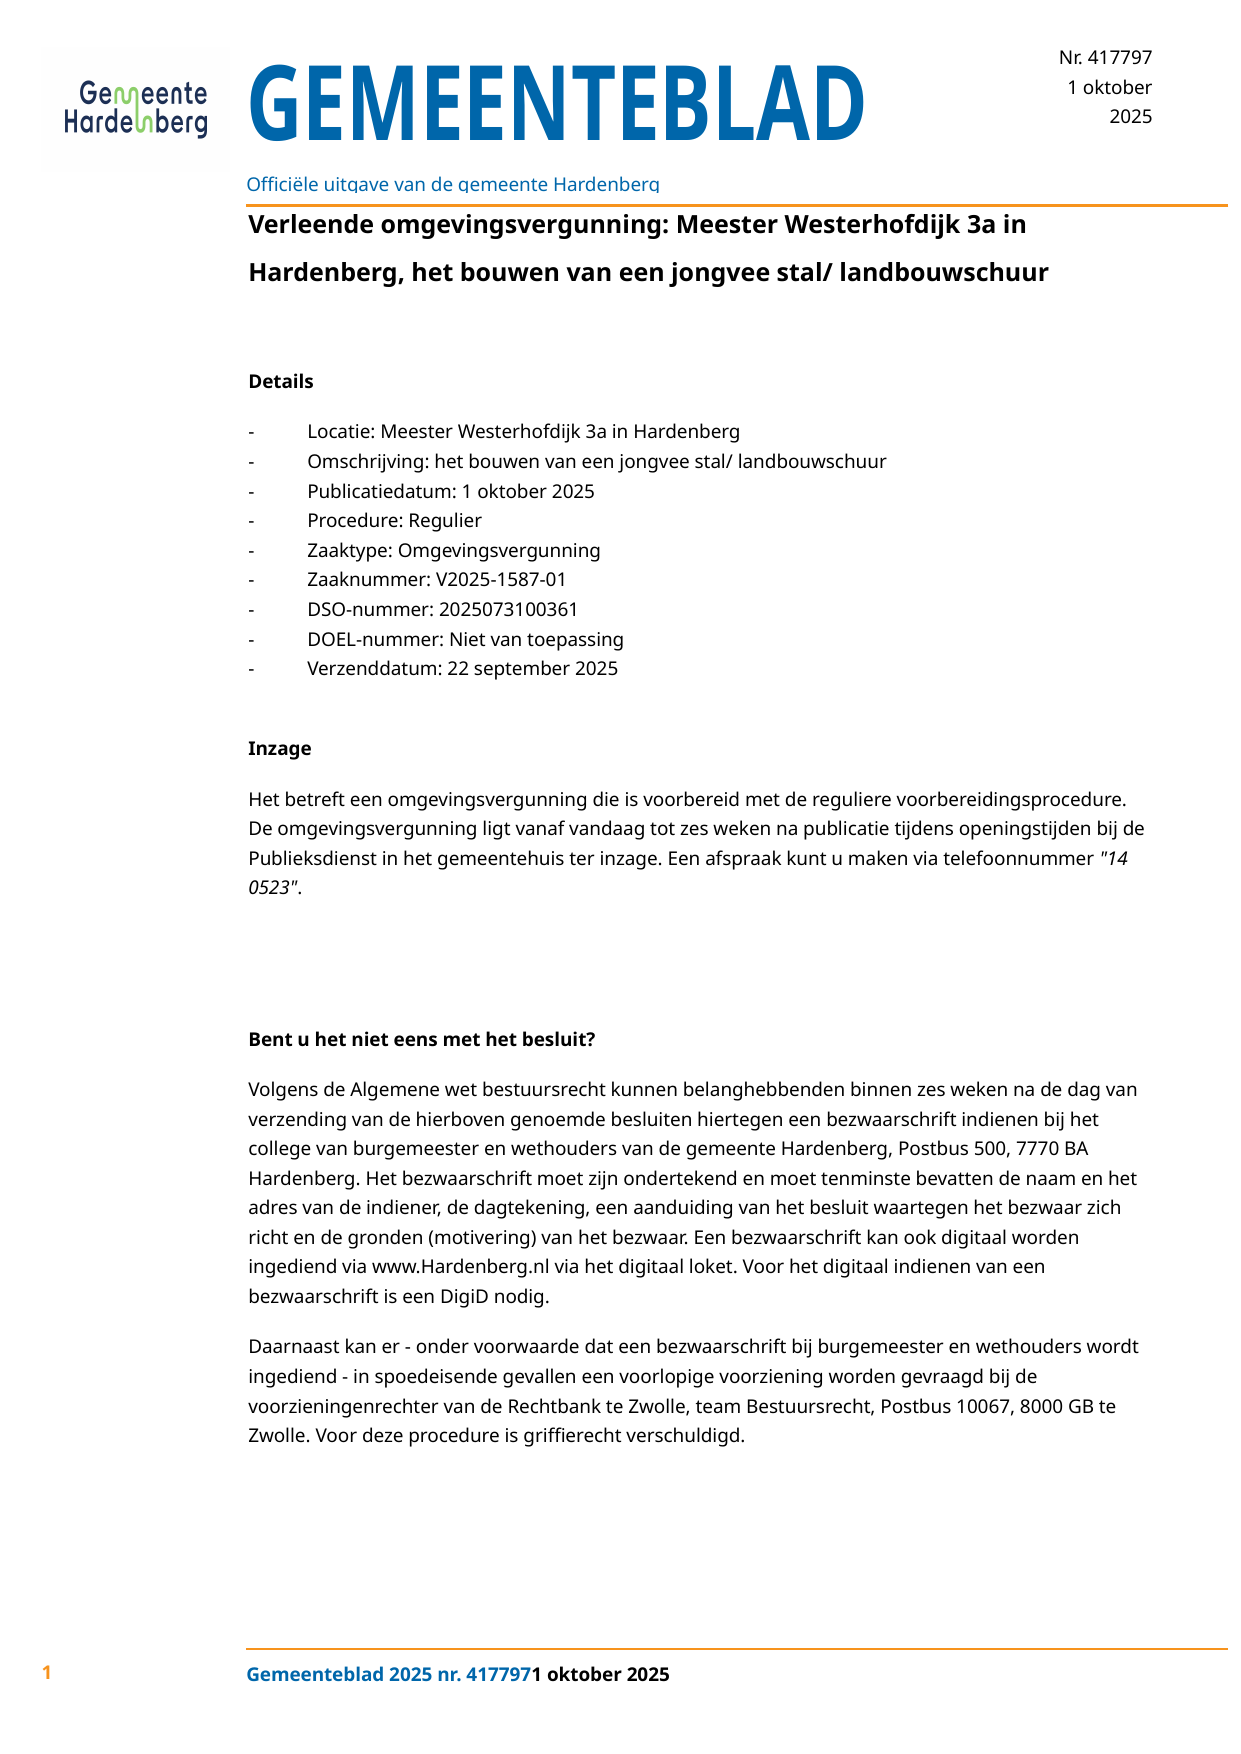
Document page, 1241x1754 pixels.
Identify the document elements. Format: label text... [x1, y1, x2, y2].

list Zaaktype: Omgevingsvergunning [248, 537, 1152, 563]
text Het betreft een omgevingsvergunning die is voorbereid met de reguliere voorbereidingsprocedure. De omgevingsvergunning ligt vanaf vandaag tot zes weken na publicatie tijdens openingstijden bij de Publieksdienst in het gemeentehuis ter inzage. Een afspraak kunt u maken via telefoonnummer "14 0523". [248, 786, 1152, 900]
list Procedure: Regulier [248, 507, 1152, 533]
text Details [248, 368, 1152, 394]
list Omschrijving: het bouwen van een jongvee stal/ landbouwschuur [248, 448, 1152, 474]
text Inzage [248, 735, 1152, 761]
list DSO-nummer: 2025073100361 [248, 596, 1152, 622]
list Zaaknummer: V2025-1587-01 [248, 567, 1152, 592]
text Volgens de Algemene wet bestuursrecht kunnen belanghebbenden binnen zes weken na de dag van verzending van de hierboven genoemde besluiten hiertegen een bezwaarschrift indienen bij het college van burgemeester en wethouders van de gemeente Hardenberg, Postbus 500, 7770 BA Hardenberg. Het bezwaarschrift moet zijn ondertekend en moet tenminste bevatten de naam en het adres van de indiener, de dagtekening, een aanduiding van het besluit waartegen het bezwaar zich richt en de gronden (motivering) van het bezwaar. Een bezwaarschrift kan ook digitaal worden ingediend via www.Hardenberg.nl via het digitaal loket. Voor het digitaal indienen van een bezwaarschrift is een DigiD nodig. [248, 1076, 1152, 1309]
list Verzenddatum: 22 september 2025 [248, 655, 1152, 681]
text Bent u het niet eens met het besluit? [248, 1026, 1152, 1052]
text Daarnaast kan er - onder voorwaarde dat een bezwaarschrift bij burgemeester en wethouders wordt ingediend - in spoedeisende gevallen een voorlopige voorziening worden gevraagd bij de voorzieningenrechter van de Rechtbank te Zwolle, team Bestuursrecht, Postbus 10067, 8000 GB te Zwolle. Voor deze procedure is griffierecht verschuldigd. [248, 1334, 1152, 1448]
list Locatie: Meester Westerhofdijk 3a in Hardenberg [248, 419, 1152, 444]
list Publicatiedatum: 1 oktober 2025 [248, 478, 1152, 504]
text Verleende omgevingsvergunning: Meester Westerhofdijk 3a in Hardenberg, het bouwen van een jongvee stal/ landbouwschuur [248, 207, 1152, 288]
picture [41, 47, 231, 172]
list DOEL-nummer: Niet van toepassing [248, 626, 1152, 652]
